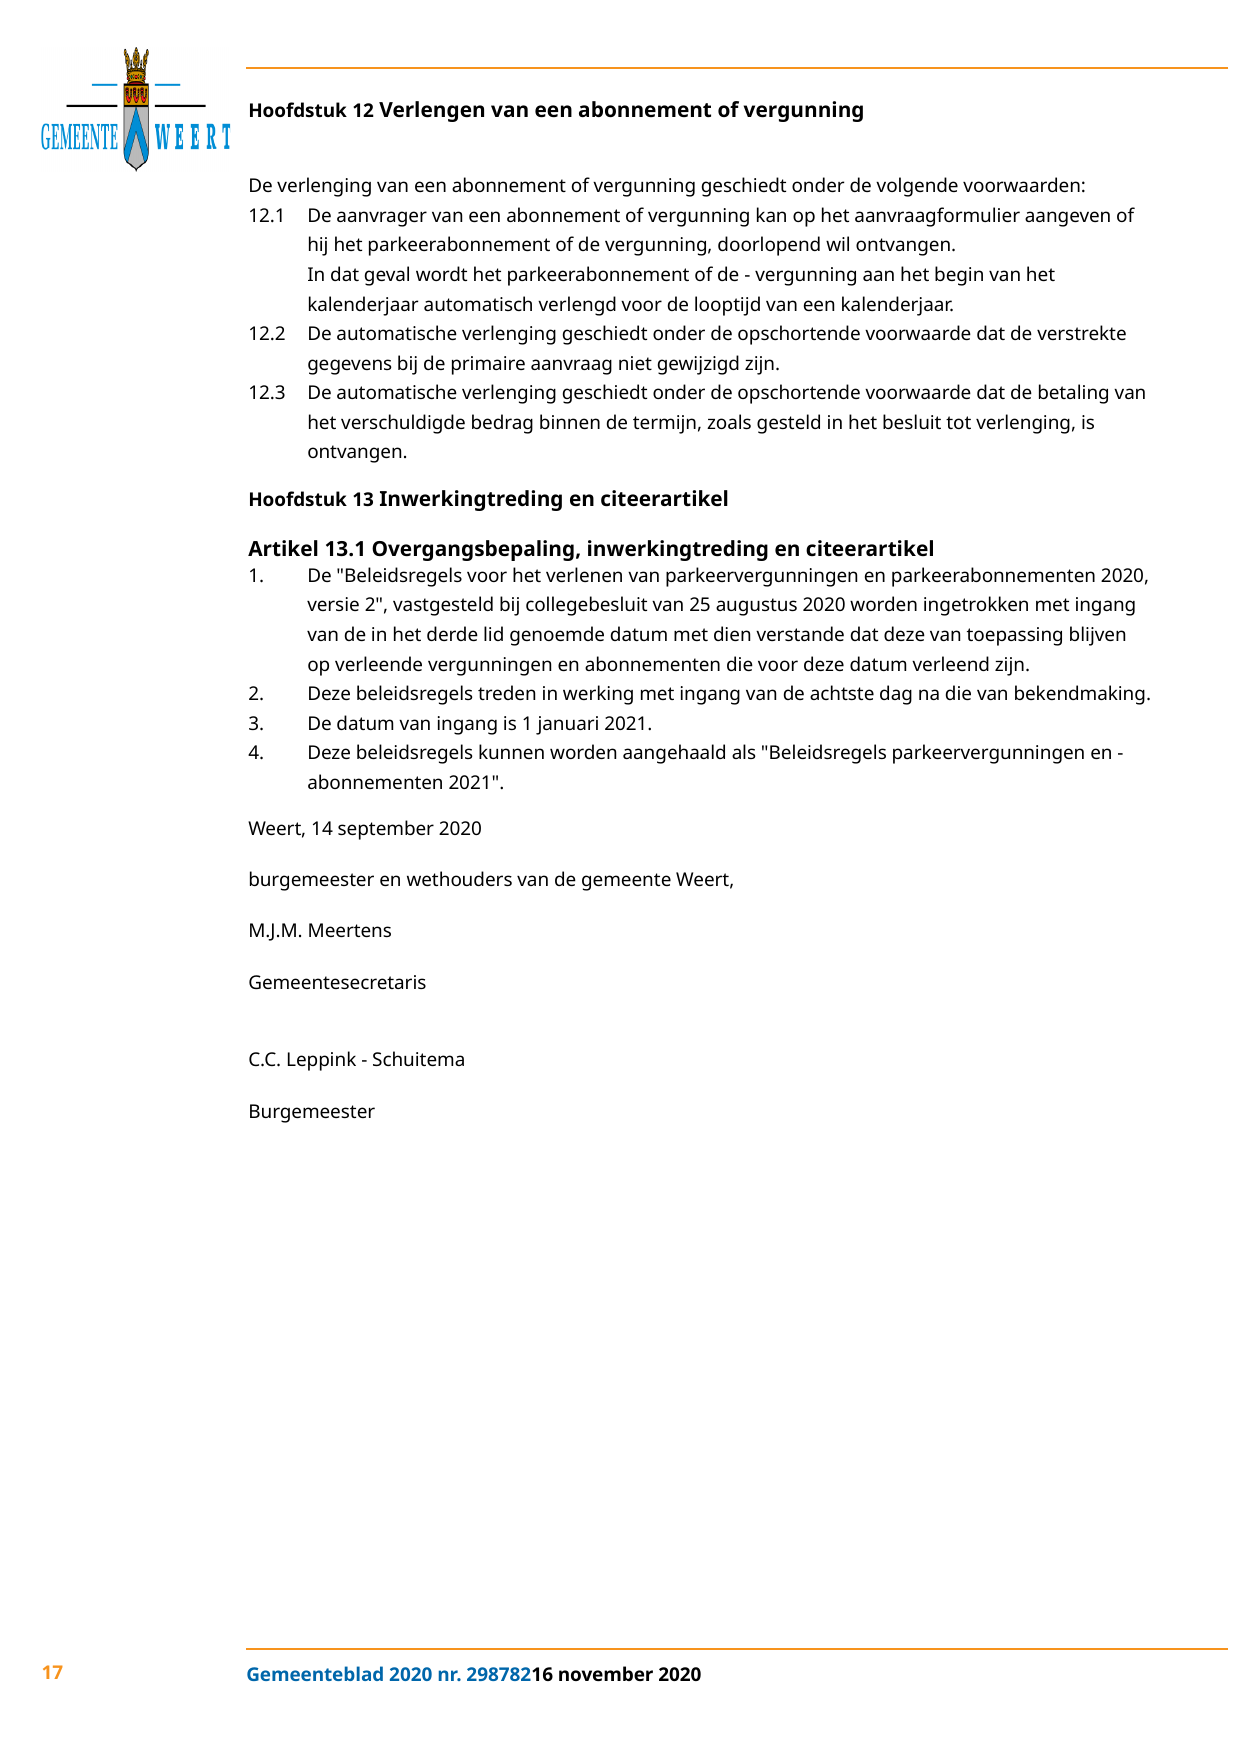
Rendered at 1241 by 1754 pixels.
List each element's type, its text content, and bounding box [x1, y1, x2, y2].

list De datum van ingang is 1 januari 2021. [248, 710, 1152, 736]
text Hoofdstuk 13 Inwerkingtreding en citeerartikel [248, 484, 1152, 513]
list De automatische verlenging geschiedt onder de opschortende voorwaarde dat de betaling van het verschuldigde bedrag binnen de termijn, zoals gesteld in het besluit tot verlenging, is ontvangen. [248, 379, 1152, 464]
list Deze beleidsregels kunnen worden aangehaald als "Beleidsregels parkeervergunningen en -abonnementen 2021". [248, 739, 1152, 795]
list De automatische verlenging geschiedt onder de opschortende voorwaarde dat de verstrekte gegevens bij de primaire aanvraag niet gewijzigd zijn. [248, 320, 1152, 376]
text burgemeester en wethouders van de gemeente Weert, [248, 866, 1152, 892]
list De "Beleidsregels voor het verlenen van parkeervergunningen en parkeerabonnementen 2020, versie 2", vastgesteld bij collegebesluit van 25 augustus 2020 worden ingetrokken met ingang van de in het derde lid genoemde datum met dien verstande dat deze van toepassing blijven op verleende vergunningen en abonnementen die voor deze datum verleend zijn. [248, 562, 1152, 677]
text Gemeentesecretaris [248, 969, 1152, 995]
list Deze beleidsregels treden in werking met ingang van de achtste dag na die van bekendmaking. [248, 680, 1152, 706]
picture [41, 47, 231, 172]
list De aanvrager van een abonnement of vergunning kan op het aanvraagformulier aangeven of hij het parkeerabonnement of de vergunning, doorlopend wil ontvangen. [248, 202, 1152, 257]
text Hoofdstuk 12 Verlengen van een abonnement of vergunning [248, 95, 1152, 123]
text C.C. Leppink - Schuitema [248, 1046, 1152, 1072]
list In dat geval wordt het parkeerabonnement of de - vergunning aan het begin van het kalenderjaar automatisch verlengd voor de looptijd van een kalenderjaar. [248, 261, 1152, 317]
text M.J.M. Meertens [248, 918, 1152, 943]
text De verlenging van een abonnement of vergunning geschiedt onder de volgende voorwaarden: [248, 172, 1152, 198]
text Weert, 14 september 2020 [248, 815, 1152, 841]
text Burgemeester [248, 1098, 1152, 1123]
text Artikel 13.1 Overgangsbepaling, inwerkingtreding en citeerartikel [248, 534, 1152, 562]
